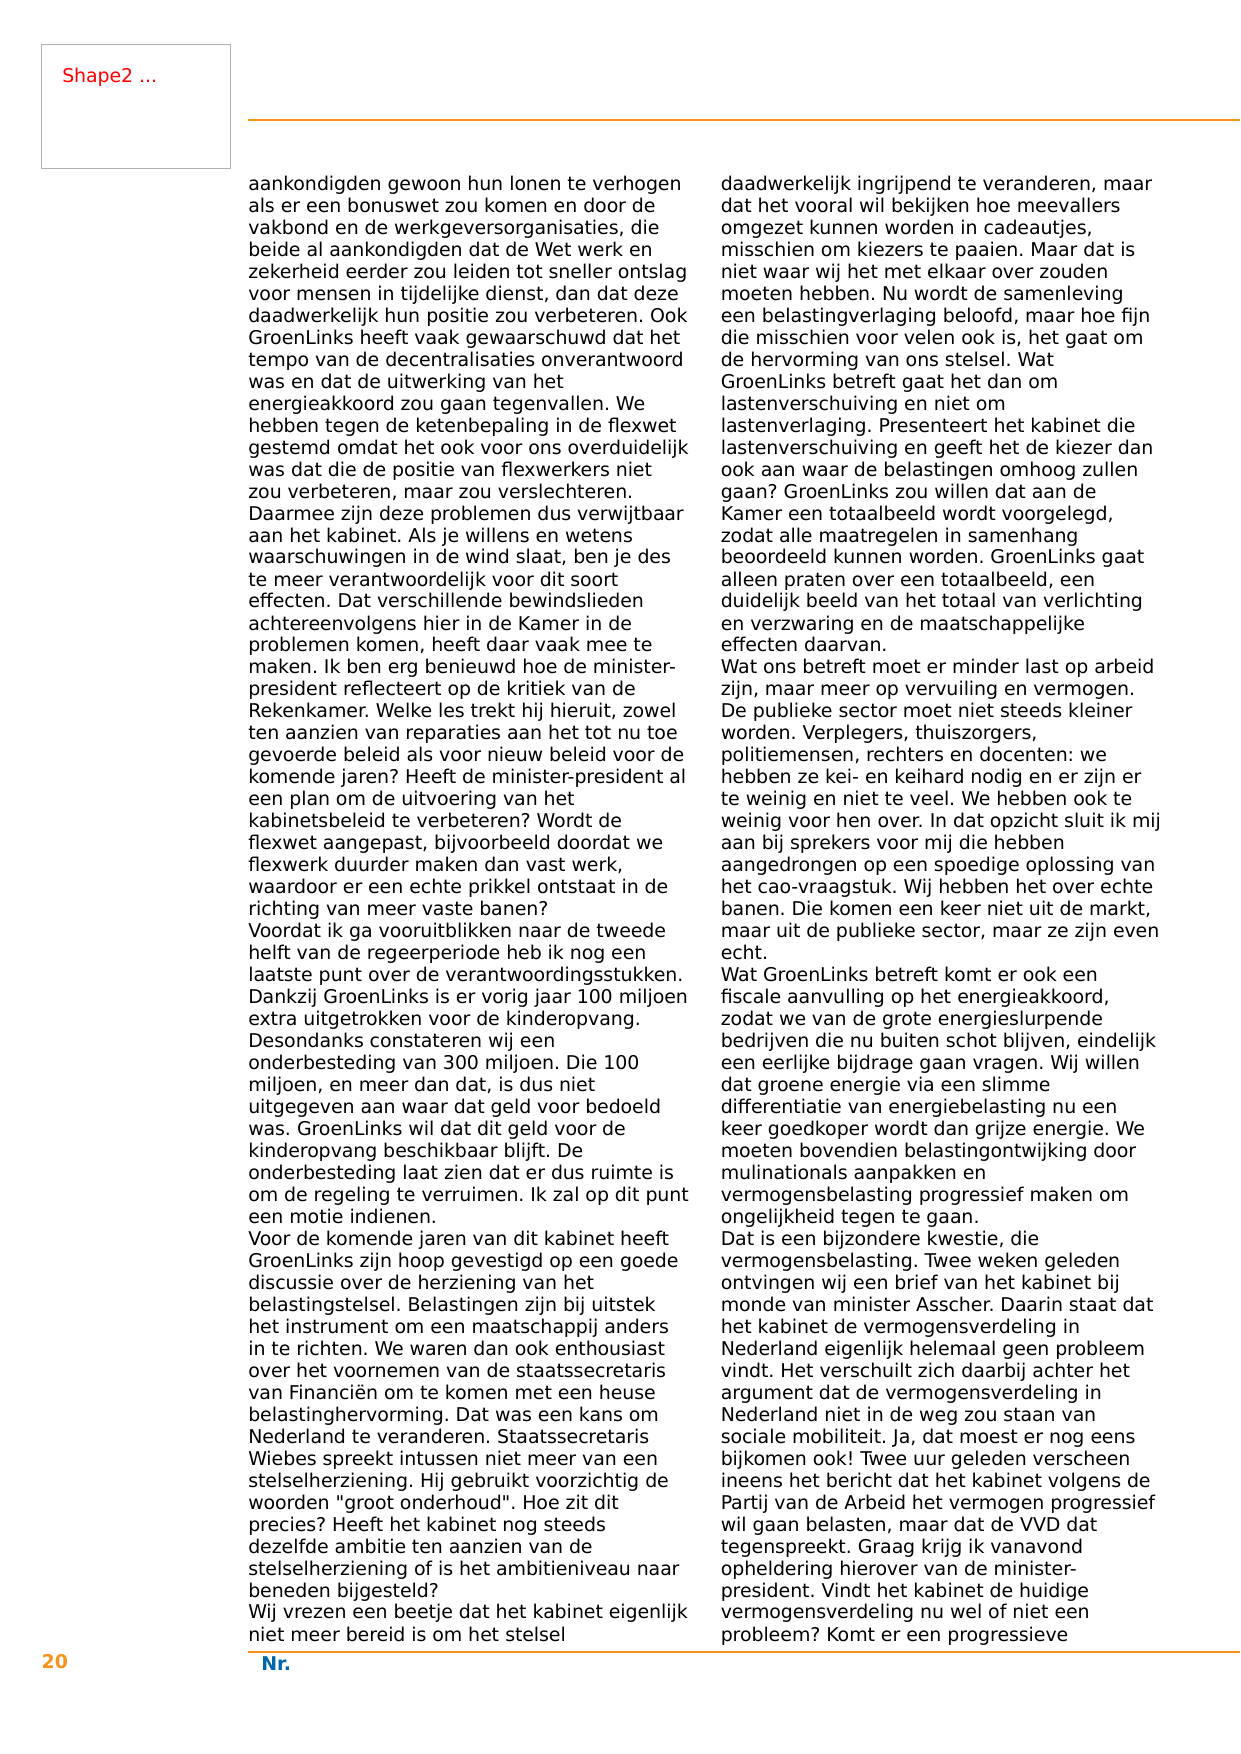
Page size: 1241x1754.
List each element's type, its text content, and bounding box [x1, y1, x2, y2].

text Wat GroenLinks betreft komt er ook een fiscale aanvulling op het energieakkoord, zodat we van de grote energieslurpende bedrijven die nu buiten schot blijven, eindelijk een eerlijke bijdrage gaan vragen. Wij willen dat groene energie via een slimme differentiatie van energiebelasting nu een keer goedkoper wordt dan grijze energie. We moeten bovendien belastingontwijking door mulinationals aanpakken en vermogensbelasting progressief maken om ongelijkheid tegen te gaan. [721, 964, 1163, 1228]
text Voordat ik ga vooruitblikken naar de tweede helft van de regeerperiode heb ik nog een laatste punt over de verantwoordingsstukken. Dankzij GroenLinks is er vorig jaar 100 miljoen extra uitgetrokken voor de kinderopvang. Desondanks constateren wij een onderbesteding van 300 miljoen. Die 100 miljoen, en meer dan dat, is dus niet uitgegeven aan waar dat geld voor bedoeld was. GroenLinks wil dat dit geld voor de kinderopvang beschikbaar blijft. De onderbesteding laat zien dat er dus ruimte is om de regeling te verruimen. Ik zal op dit punt een motie indienen. [248, 920, 691, 1228]
text Voor de komende jaren van dit kabinet heeft GroenLinks zijn hoop gevestigd op een goede discussie over de herziening van het belastingstelsel. Belastingen zijn bij uitstek het instrument om een maatschappij anders in te richten. We waren dan ook enthousiast over het voornemen van de staatssecretaris van Financiën om te komen met een heuse belastinghervorming. Dat was een kans om Nederland te veranderen. Staatssecretaris Wiebes spreekt intussen niet meer van een stelselherziening. Hij gebruikt voorzichtig de woorden "groot onderhoud". Hoe zit dit precies? Heeft het kabinet nog steeds dezelfde ambitie ten aanzien van de stelselherziening of is het ambitieniveau naar beneden bijgesteld? [248, 1228, 691, 1601]
text aankondigden gewoon hun lonen te verhogen als er een bonuswet zou komen en door de vakbond en de werkgeversorganisaties, die beide al aankondigden dat de Wet werk en zekerheid eerder zou leiden tot sneller ontslag voor mensen in tijdelijke dienst, dan dat deze daadwerkelijk hun positie zou verbeteren. Ook GroenLinks heeft vaak gewaarschuwd dat het tempo van de decentralisaties onverantwoord was en dat de uitwerking van het energieakkoord zou gaan tegenvallen. We hebben tegen de ketenbepaling in de flexwet gestemd omdat het ook voor ons overduidelijk was dat die de positie van flexwerkers niet zou verbeteren, maar zou verslechteren. [248, 173, 691, 502]
text daadwerkelijk ingrijpend te veranderen, maar dat het vooral wil bekijken hoe meevallers omgezet kunnen worden in cadeautjes, misschien om kiezers te paaien. Maar dat is niet waar wij het met elkaar over zouden moeten hebben. Nu wordt de samenleving een belastingverlaging beloofd, maar hoe fijn die misschien voor velen ook is, het gaat om de hervorming van ons stelsel. Wat GroenLinks betreft gaat het dan om lastenverschuiving en niet om lastenverlaging. Presenteert het kabinet die lastenverschuiving en geeft het de kiezer dan ook aan waar de belastingen omhoog zullen gaan? GroenLinks zou willen dat aan de Kamer een totaalbeeld wordt voorgelegd, zodat alle maatregelen in samenhang beoordeeld kunnen worden. GroenLinks gaat alleen praten over een totaalbeeld, een duidelijk beeld van het totaal van verlichting en verzwaring en de maatschappelijke effecten daarvan. [721, 173, 1163, 656]
text Wat ons betreft moet er minder last op arbeid zijn, maar meer op vervuiling en vermogen. De publieke sector moet niet steeds kleiner worden. Verplegers, thuiszorgers, politiemensen, rechters en docenten: we hebben ze kei- en keihard nodig en er zijn er te weinig en niet te veel. We hebben ook te weinig voor hen over. In dat opzicht sluit ik mij aan bij sprekers voor mij die hebben aangedrongen op een spoedige oplossing van het cao-vraagstuk. Wij hebben het over echte banen. Die komen een keer niet uit de markt, maar uit de publieke sector, maar ze zijn even echt. [721, 656, 1163, 964]
text Dat is een bijzondere kwestie, die vermogensbelasting. Twee weken geleden ontvingen wij een brief van het kabinet bij monde van minister Asscher. Daarin staat dat het kabinet de vermogensverdeling in Nederland eigenlijk helemaal geen probleem vindt. Het verschuilt zich daarbij achter het argument dat de vermogensverdeling in Nederland niet in de weg zou staan van sociale mobiliteit. Ja, dat moest er nog eens bijkomen ook! Twee uur geleden verscheen ineens het bericht dat het kabinet volgens de Partij van de Arbeid het vermogen progressief wil gaan belasten, maar dat de VVD dat tegenspreekt. Graag krijg ik vanavond opheldering hierover van de minister-president. Vindt het kabinet de huidige vermogensverdeling nu wel of niet een probleem? Komt er een progressieve [721, 1228, 1163, 1645]
text Wij vrezen een beetje dat het kabinet eigenlijk niet meer bereid is om het stelsel [248, 1601, 691, 1645]
text Daarmee zijn deze problemen dus verwijtbaar aan het kabinet. Als je willens en wetens waarschuwingen in de wind slaat, ben je des te meer verantwoordelijk voor dit soort effecten. Dat verschillende bewindslieden achtereenvolgens hier in de Kamer in de problemen komen, heeft daar vaak mee te maken. Ik ben erg benieuwd hoe de minister-president reflecteert op de kritiek van de Rekenkamer. Welke les trekt hij hieruit, zowel ten aanzien van reparaties aan het tot nu toe gevoerde beleid als voor nieuw beleid voor de komende jaren? Heeft de minister-president al een plan om de uitvoering van het kabinetsbeleid te verbeteren? Wordt de flexwet aangepast, bijvoorbeeld doordat we flexwerk duurder maken dan vast werk, waardoor er een echte prikkel ontstaat in de richting van meer vaste banen? [248, 502, 691, 920]
